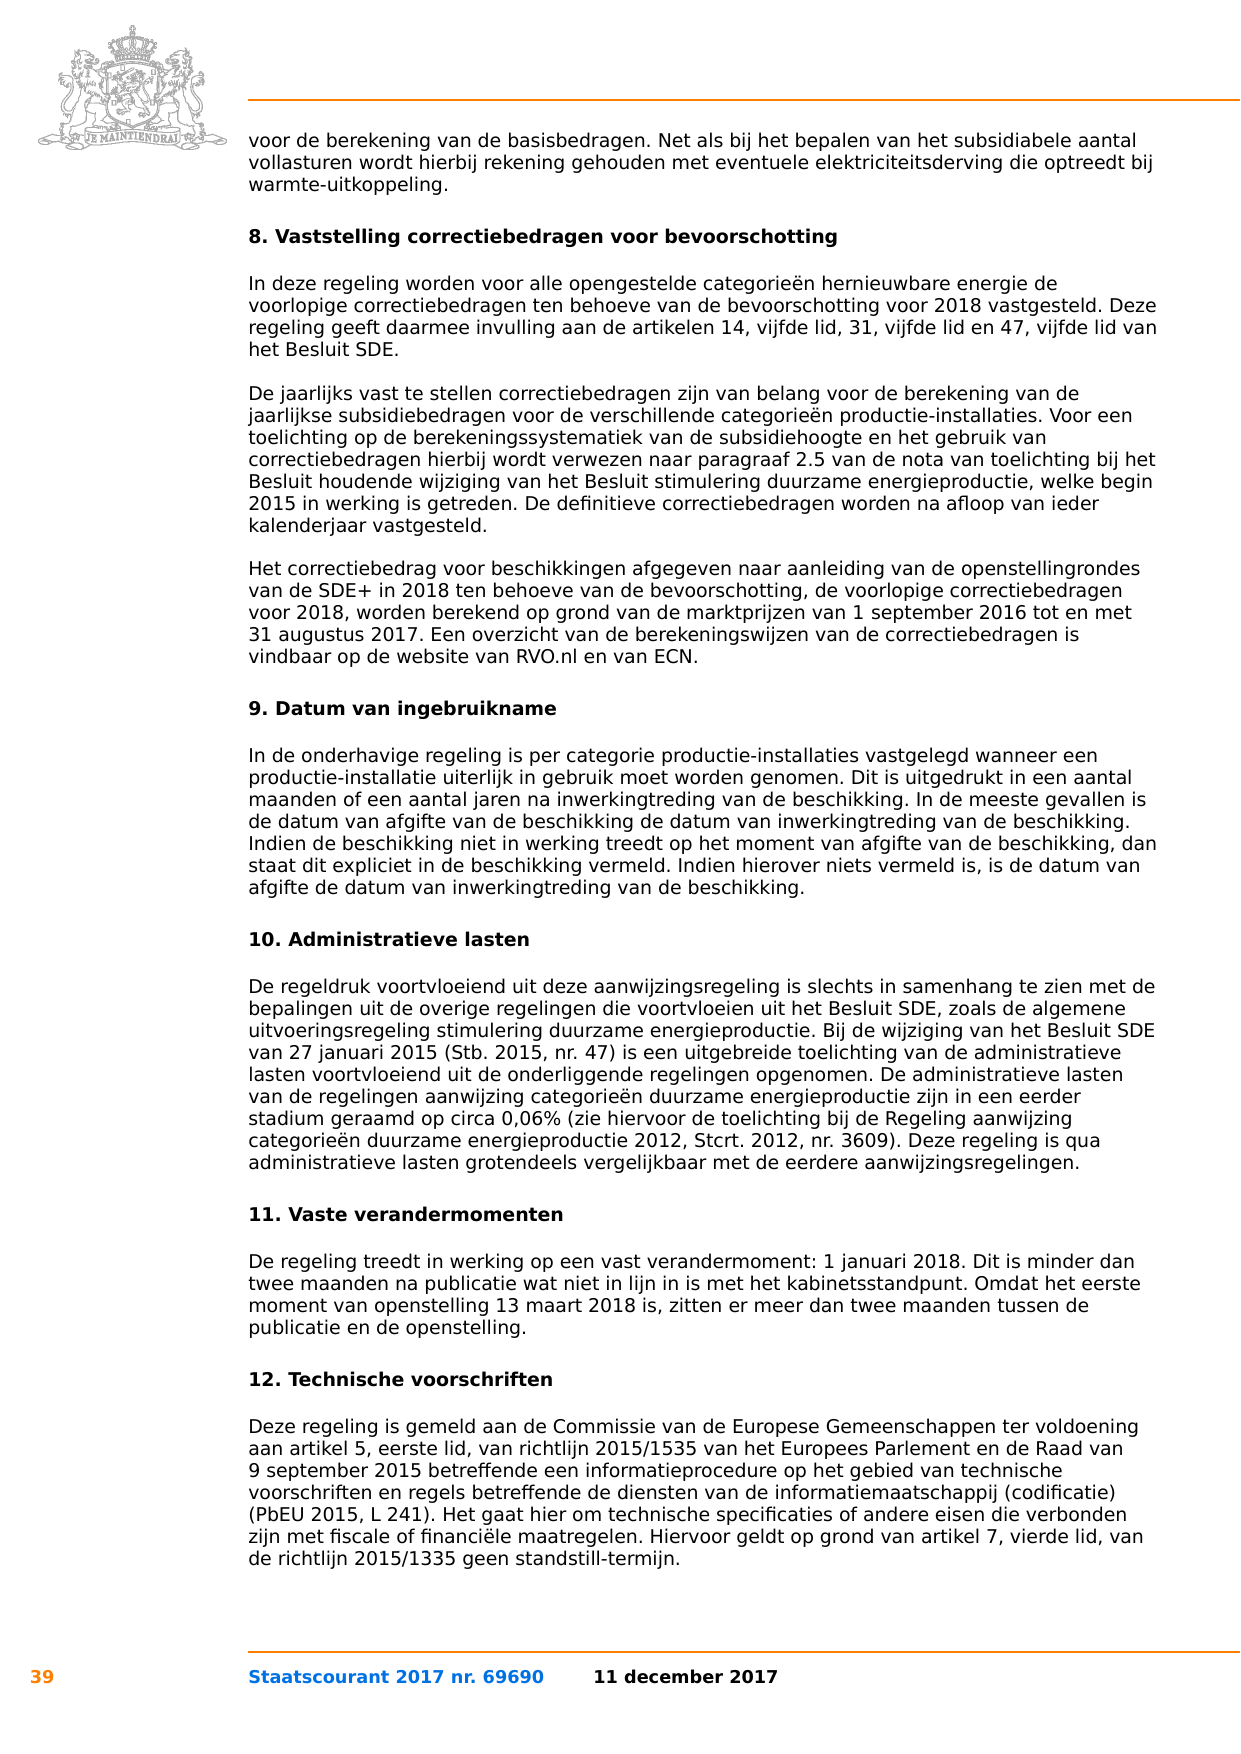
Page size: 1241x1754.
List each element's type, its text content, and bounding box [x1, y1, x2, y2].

subtitle 12. Technische voorschriften [248, 1369, 1163, 1391]
text De regeldruk voortvloeiend uit deze aanwijzingsregeling is slechts in samenhang te zien met de bepalingen uit de overige regelingen die voortvloeien uit het Besluit SDE, zoals de algemene uitvoeringsregeling stimulering duurzame energieproductie. Bij de wijziging van het Besluit SDE van 27 januari 2015 (Stb. 2015, nr. 47) is een uitgebreide toelichting van de administratieve lasten voortvloeiend uit de onderliggende regelingen opgenomen. De administratieve lasten van de regelingen aanwijzing categorieën duurzame energieproductie zijn in een eerder stadium geraamd op circa 0,06% (zie hiervoor de toelichting bij de Regeling aanwijzing categorieën duurzame energieproductie 2012, Stcrt. 2012, nr. 3609). Deze regeling is qua administratieve lasten grotendeels vergelijkbaar met de eerdere aanwijzingsregelingen. [248, 976, 1163, 1174]
text In de onderhavige regeling is per categorie productie-installaties vastgelegd wanneer een productie-installatie uiterlijk in gebruik moet worden genomen. Dit is uitgedrukt in een aantal maanden of een aantal jaren na inwerkingtreding van de beschikking. In de meeste gevallen is de datum van afgifte van de beschikking de datum van inwerkingtreding van de beschikking. Indien de beschikking niet in werking treedt op het moment van afgifte van de beschikking, dan staat dit expliciet in de beschikking vermeld. Indien hierover niets vermeld is, is de datum van afgifte de datum van inwerkingtreding van de beschikking. [248, 745, 1163, 899]
subtitle 9. Datum van ingebruikname [248, 698, 1163, 720]
text Het correctiebedrag voor beschikkingen afgegeven naar aanleiding van de openstellingrondes van de SDE+ in 2018 ten behoeve van de bevoorschotting, de voorlopige correctiebedragen voor 2018, worden berekend op grond van de marktprijzen van 1 september 2016 tot en met 31 augustus 2017. Een overzicht van de berekeningswijzen van de correctiebedragen is vindbaar op de website van RVO.nl en van ECN. [248, 558, 1163, 668]
text In deze regeling worden voor alle opengestelde categorieën hernieuwbare energie de voorlopige correctiebedragen ten behoeve van de bevoorschotting voor 2018 vastgesteld. Deze regeling geeft daarmee invulling aan de artikelen 14, vijfde lid, 31, vijfde lid en 47, vijfde lid van het Besluit SDE. [248, 273, 1163, 361]
subtitle 10. Administratieve lasten [248, 929, 1163, 951]
subtitle 11. Vaste verandermomenten [248, 1204, 1163, 1226]
subtitle 8. Vaststelling correctiebedragen voor bevoorschotting [248, 226, 1163, 248]
text voor de berekening van de basisbedragen. Net als bij het bepalen van het subsidiabele aantal vollasturen wordt hierbij rekening gehouden met eventuele elektriciteitsderving die optreedt bij warmte-uitkoppeling. [248, 130, 1163, 196]
text De regeling treedt in werking op een vast verandermoment: 1 januari 2018. Dit is minder dan twee maanden na publicatie wat niet in lijn in is met het kabinetsstandpunt. Omdat het eerste moment van openstelling 13 maart 2018 is, zitten er meer dan twee maanden tussen de publicatie en de openstelling. [248, 1251, 1163, 1339]
text De jaarlijks vast te stellen correctiebedragen zijn van belang voor de berekening van de jaarlijkse subsidiebedragen voor de verschillende categorieën productie-installaties. Voor een toelichting op de berekeningssystematiek van de subsidiehoogte en het gebruik van correctiebedragen hierbij wordt verwezen naar paragraaf 2.5 van de nota van toelichting bij het Besluit houdende wijziging van het Besluit stimulering duurzame energieproductie, welke begin 2015 in werking is getreden. De definitieve correctiebedragen worden na afloop van ieder kalenderjaar vastgesteld. [248, 383, 1163, 536]
text Deze regeling is gemeld aan de Commissie van de Europese Gemeenschappen ter voldoening aan artikel 5, eerste lid, van richtlijn 2015/1535 van het Europees Parlement en de Raad van 9 september 2015 betreffende een informatieprocedure op het gebied van technische voorschriften en regels betreffende de diensten van de informatiemaatschappij (codificatie) (PbEU 2015, L 241). Het gaat hier om technische specificaties of andere eisen die verbonden zijn met fiscale of financiële maatregelen. Hiervoor geldt op grond van artikel 7, vierde lid, van de richtlijn 2015/1335 geen standstill-termijn. [248, 1416, 1163, 1569]
picture [38, 25, 227, 150]
